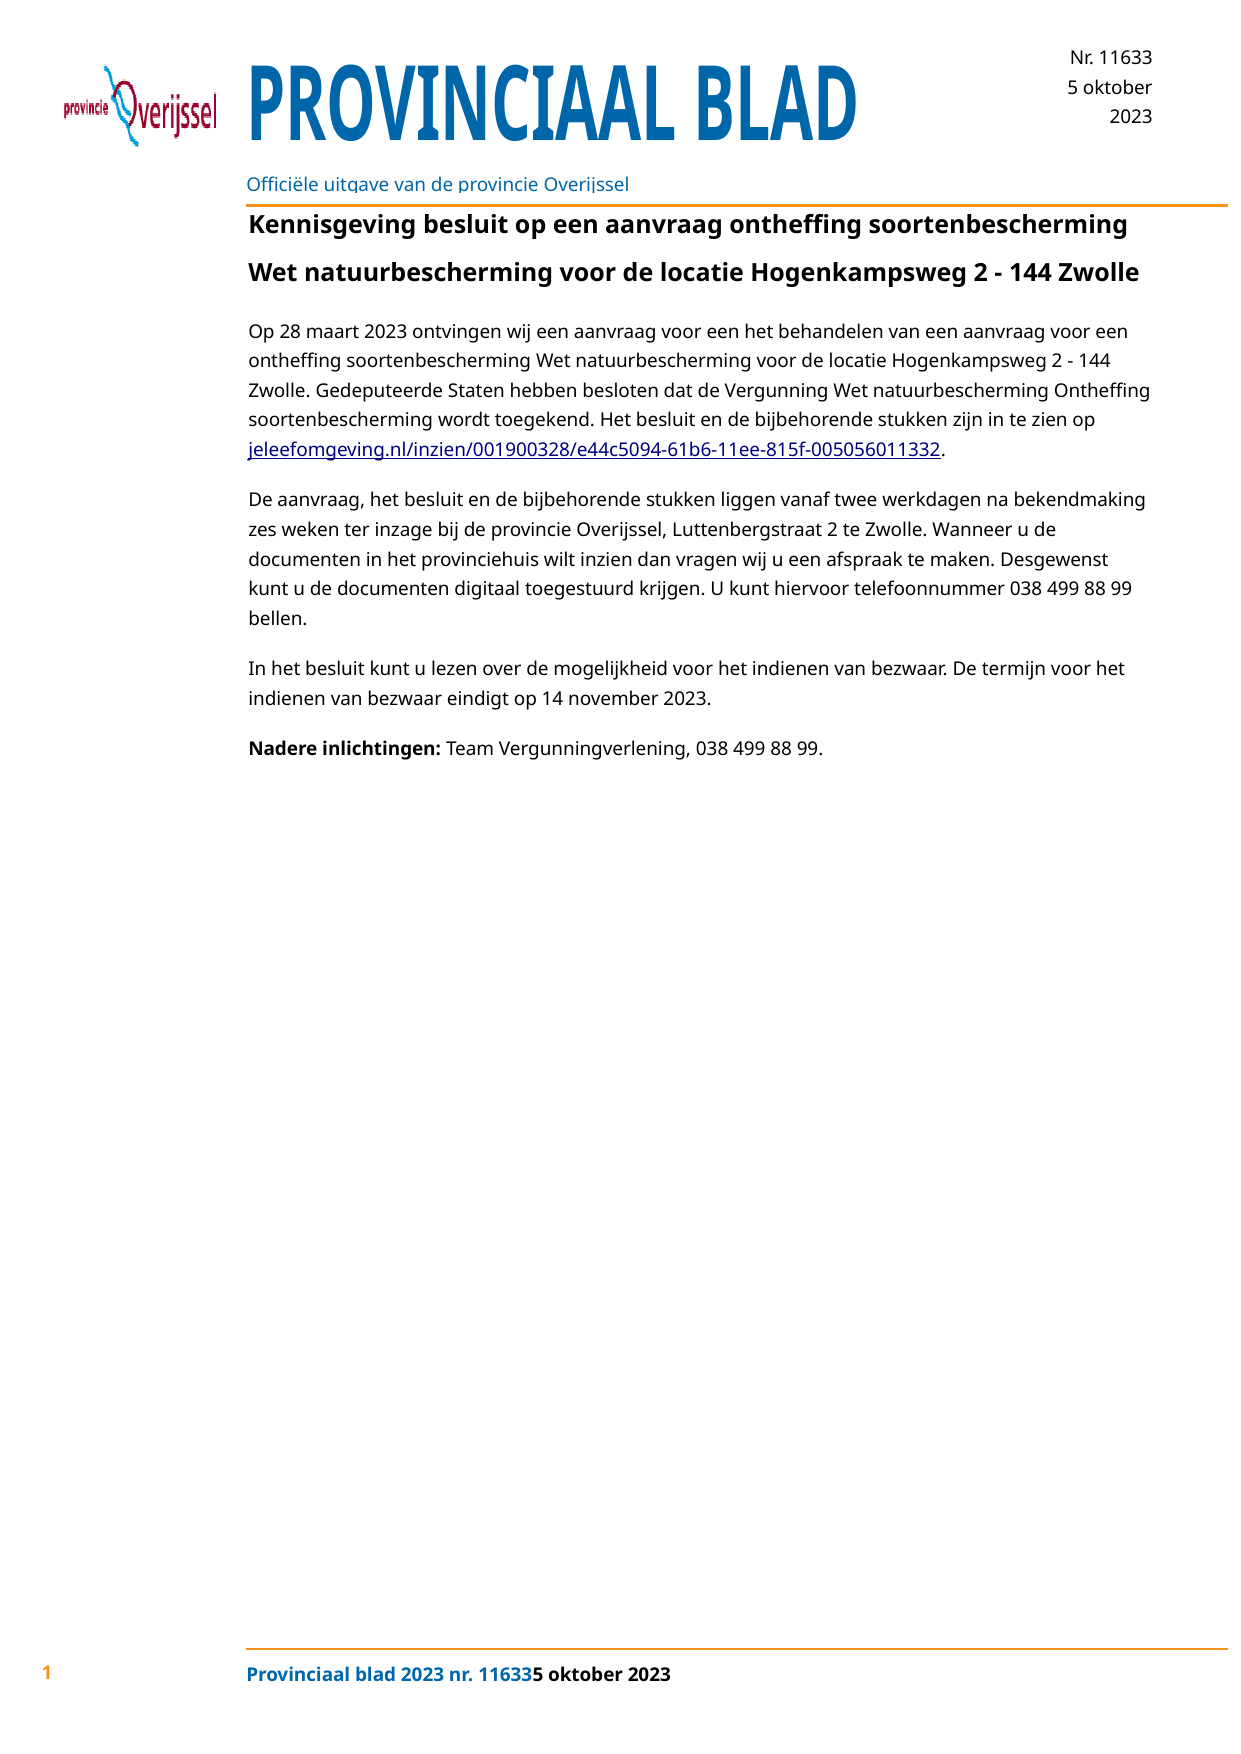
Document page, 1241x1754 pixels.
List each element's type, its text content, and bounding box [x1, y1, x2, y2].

text Op 28 maart 2023 ontvingen wij een aanvraag voor een het behandelen van een aanvraag voor een ontheffing soortenbescherming Wet natuurbescherming voor de locatie Hogenkampsweg 2 - 144 Zwolle. Gedeputeerde Staten hebben besloten dat de Vergunning Wet natuurbescherming Ontheffing soortenbescherming wordt toegekend. Het besluit en de bijbehorende stukken zijn in te zien op jeleefomgeving.nl/inzien/001900328/e44c5094-61b6-11ee-815f-005056011332. [248, 318, 1152, 462]
text In het besluit kunt u lezen over de mogelijkheid voor het indienen van bezwaar. De termijn voor het indienen van bezwaar eindigt op 14 november 2023. [248, 655, 1152, 711]
text Nadere inlichtingen: Team Vergunningverlening, 038 499 88 99. [248, 735, 1152, 761]
picture [41, 47, 231, 172]
text De aanvraag, het besluit en de bijbehorende stukken liggen vanaf twee werkdagen na bekendmaking zes weken ter inzage bij de provincie Overijssel, Luttenbergstraat 2 te Zwolle. Wanneer u de documenten in het provinciehuis wilt inzien dan vragen wij u een afspraak te maken. Desgewenst kunt u de documenten digitaal toegestuurd krijgen. U kunt hiervoor telefoonnummer 038 499 88 99 bellen. [248, 487, 1152, 631]
text Kennisgeving besluit op een aanvraag ontheffing soortenbescherming Wet natuurbescherming voor de locatie Hogenkampsweg 2 - 144 Zwolle [248, 207, 1152, 288]
